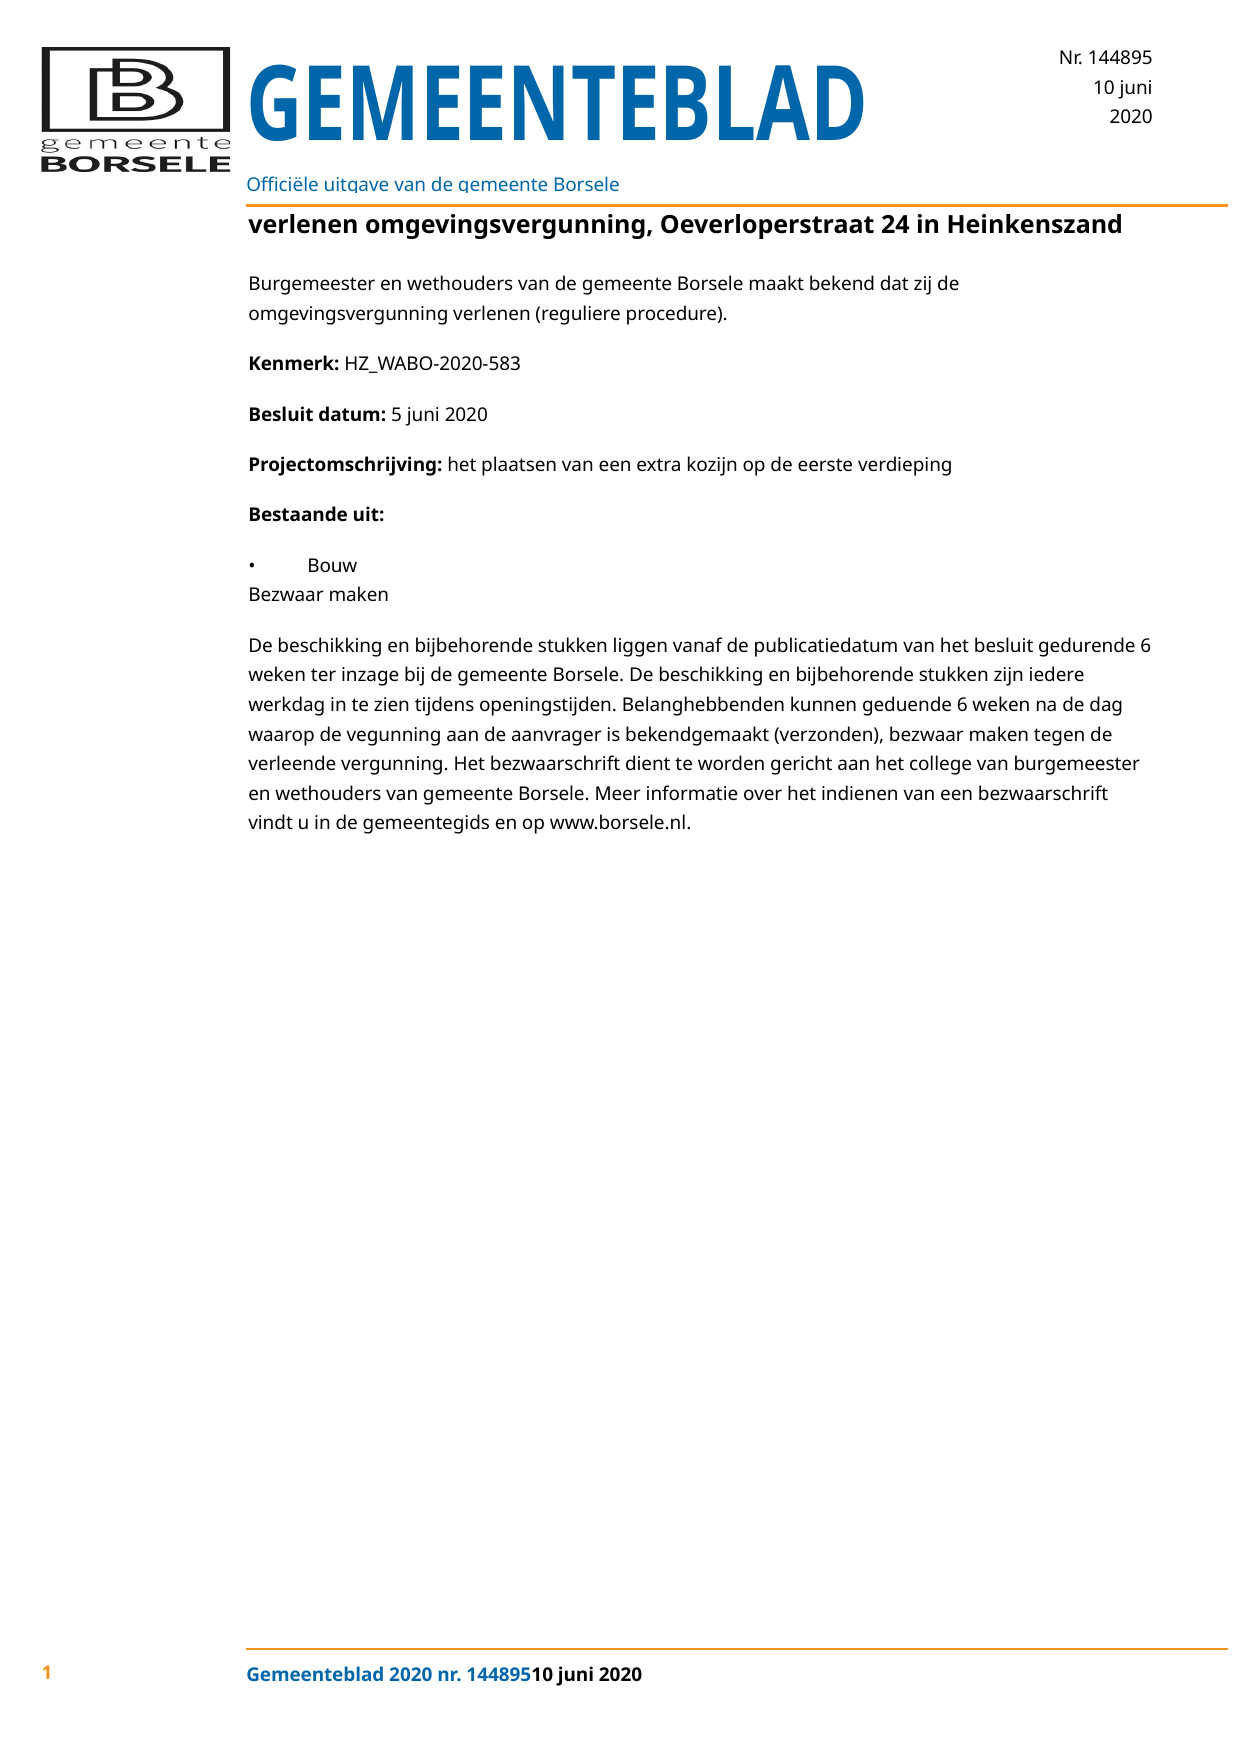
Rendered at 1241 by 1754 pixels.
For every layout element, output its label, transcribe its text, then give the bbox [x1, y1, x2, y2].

picture [41, 47, 231, 172]
text Burgemeester en wethouders van de gemeente Borsele maakt bekend dat zij de omgevingsvergunning verlenen (reguliere procedure). [248, 270, 1152, 326]
text Bestaande uit: [248, 502, 1152, 527]
text verlenen omgevingsvergunning, Oeverloperstraat 24 in Heinkenszand [248, 207, 1152, 241]
text De beschikking en bijbehorende stukken liggen vanaf de publicatiedatum van het besluit gedurende 6 weken ter inzage bij de gemeente Borsele. De beschikking en bijbehorende stukken zijn iedere werkdag in te zien tijdens openingstijden. Belanghebbenden kunnen geduende 6 weken na de dag waarop de vegunning aan de aanvrager is bekendgemaakt (verzonden), bezwaar maken tegen de verleende vergunning. Het bezwaarschrift dient te worden gericht aan het college van burgemeester en wethouders van gemeente Borsele. Meer informatie over het indienen van een bezwaarschrift vindt u in de gemeentegids en op www.borsele.nl. [248, 632, 1152, 835]
text Kenmerk: HZ_WABO-2020-583 [248, 350, 1152, 376]
text Besluit datum: 5 juni 2020 [248, 401, 1152, 426]
text Projectomschrijving: het plaatsen van een extra kozijn op de eerste verdieping [248, 451, 1152, 477]
text Bezwaar maken [248, 582, 1152, 607]
list Bouw [248, 552, 1152, 578]
